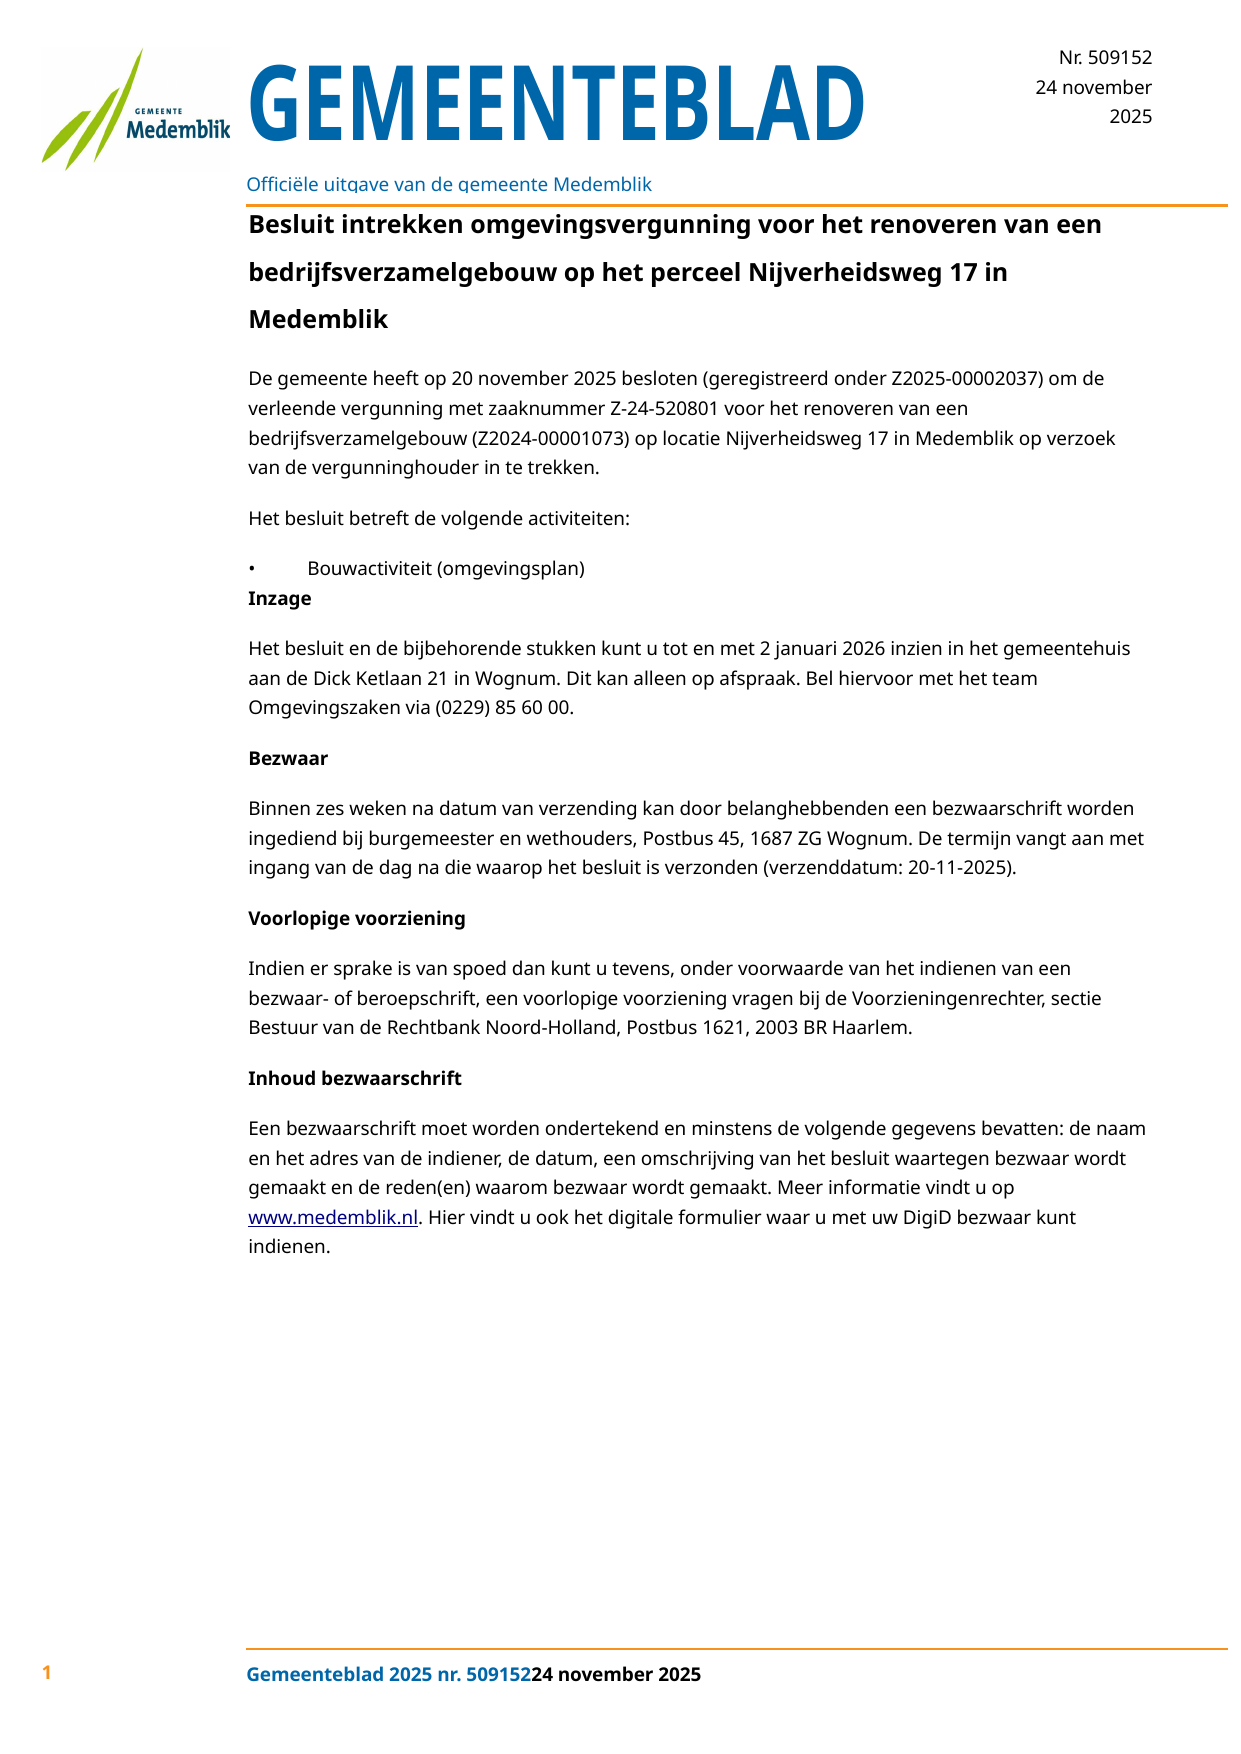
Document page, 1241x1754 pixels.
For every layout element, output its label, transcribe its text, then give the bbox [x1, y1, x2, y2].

text Indien er sprake is van spoed dan kunt u tevens, onder voorwaarde van het indienen van een bezwaar- of beroepschrift, een voorlopige voorziening vragen bij de Voorzieningenrechter, sectie Bestuur van de Rechtbank Noord-Holland, Postbus 1621, 2003 BR Haarlem. [248, 955, 1152, 1040]
list Bouwactiviteit (omgevingsplan) [248, 555, 1152, 581]
text Inhoud bezwaarschrift [248, 1065, 1152, 1090]
text De gemeente heeft op 20 november 2025 besloten (geregistreerd onder Z2025-00002037) om de verleende vergunning met zaaknummer Z-24-520801 voor het renoveren van een bedrijfsverzamelgebouw (Z2024-00001073) op locatie Nijverheidsweg 17 in Medemblik op verzoek van de vergunninghouder in te trekken. [248, 366, 1152, 480]
text Bezwaar [248, 745, 1152, 770]
picture [41, 47, 231, 172]
text Binnen zes weken na datum van verzending kan door belanghebbenden een bezwaarschrift worden ingediend bij burgemeester en wethouders, Postbus 45, 1687 ZG Wognum. De termijn vangt aan met ingang van de dag na die waarop het besluit is verzonden (verzenddatum: 20-11-2025). [248, 795, 1152, 880]
text Het besluit betreft de volgende activiteiten: [248, 505, 1152, 530]
text Het besluit en de bijbehorende stukken kunt u tot en met 2 januari 2026 inzien in het gemeentehuis aan de Dick Ketlaan 21 in Wognum. Dit kan alleen op afspraak. Bel hiervoor met het team Omgevingszaken via (0229) 85 60 00. [248, 635, 1152, 720]
text Inzage [248, 585, 1152, 610]
text Voorlopige voorziening [248, 905, 1152, 930]
text Besluit intrekken omgevingsvergunning voor het renoveren van een bedrijfsverzamelgebouw op het perceel Nijverheidsweg 17 in Medemblik [248, 207, 1152, 336]
text Een bezwaarschrift moet worden ondertekend en minstens de volgende gegevens bevatten: de naam en het adres van de indiener, de datum, een omschrijving van het besluit waartegen bezwaar wordt gemaakt en de reden(en) waarom bezwaar wordt gemaakt. Meer informatie vindt u op www.medemblik.nl. Hier vindt u ook het digitale formulier waar u met uw DigiD bezwaar kunt indienen. [248, 1115, 1152, 1259]
